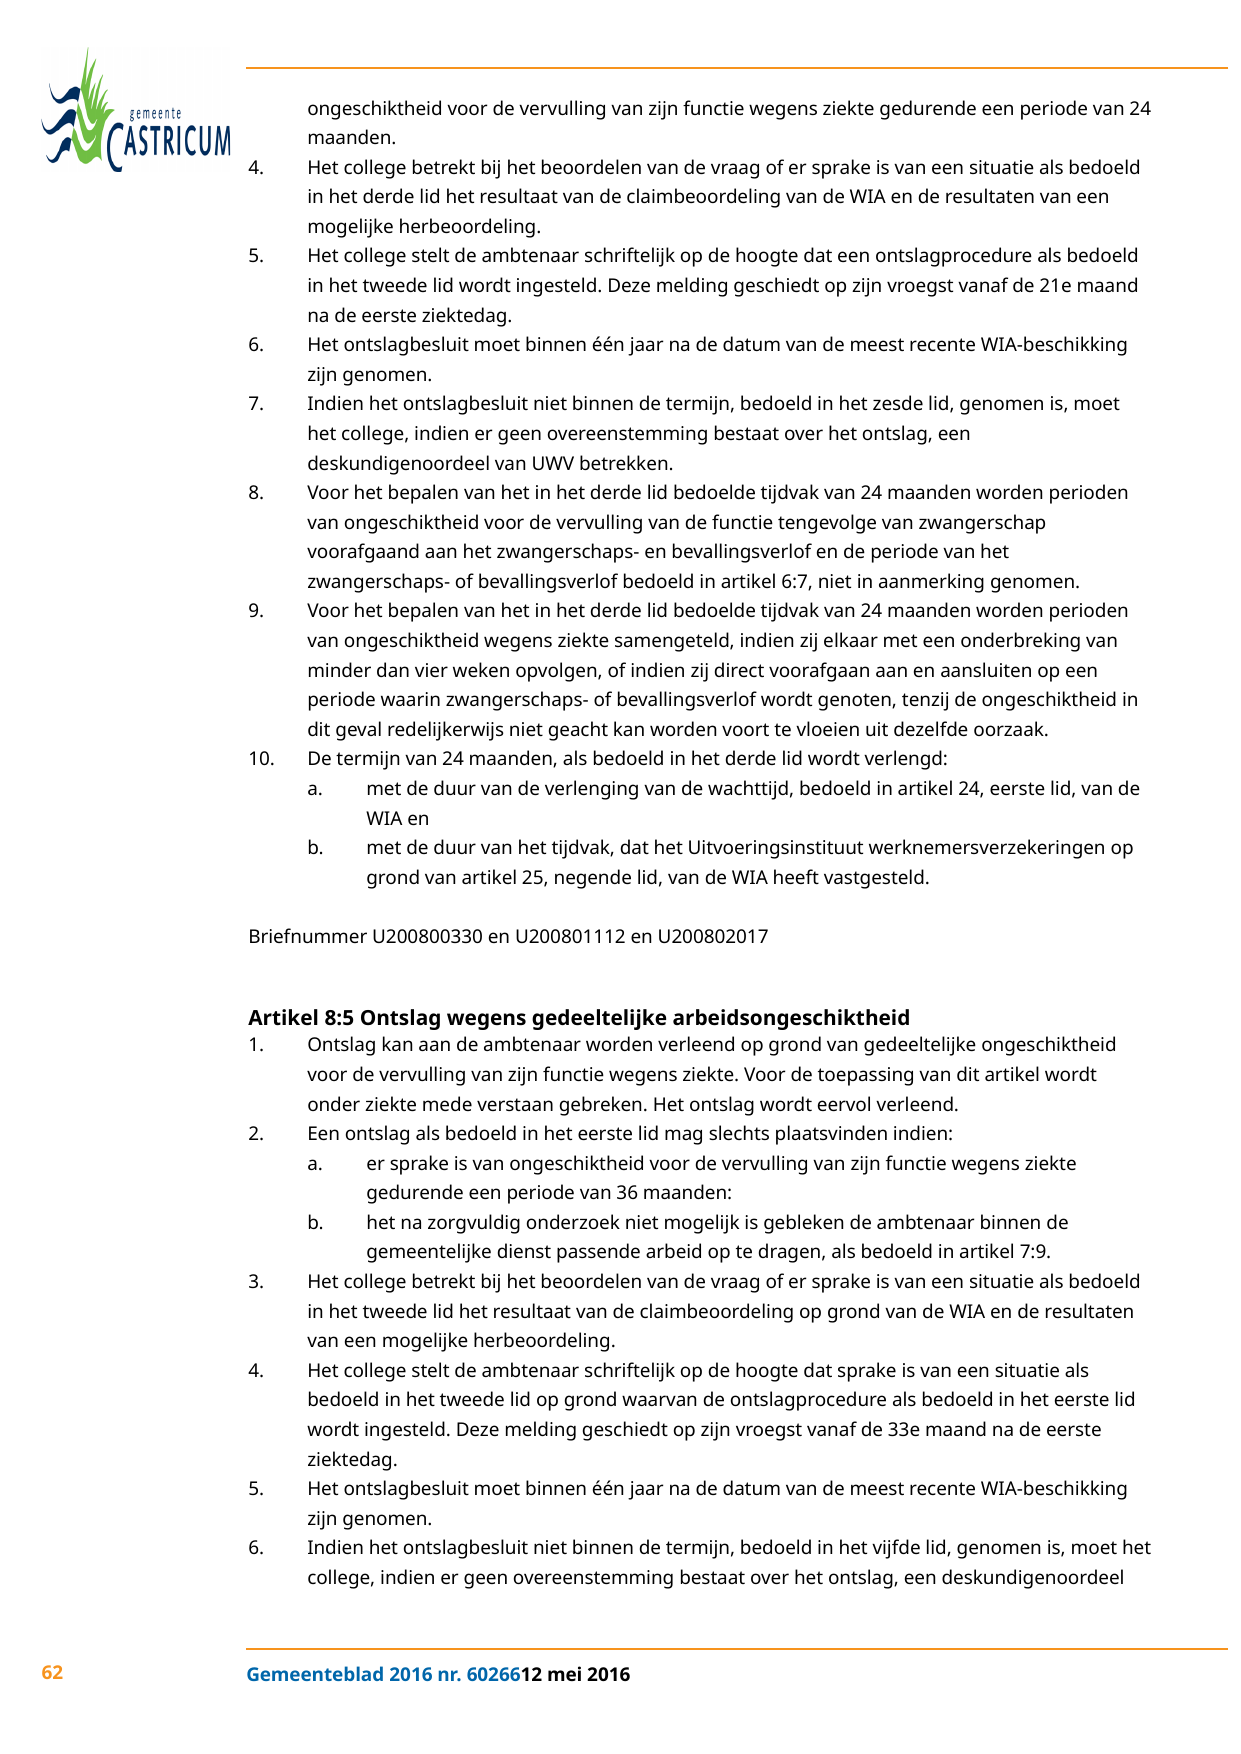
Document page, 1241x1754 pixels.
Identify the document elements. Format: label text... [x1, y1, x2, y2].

text Artikel 8:5 Ontslag wegens gedeeltelijke arbeidsongeschiktheid [248, 1003, 1152, 1032]
list ongeschiktheid voor de vervulling van zijn functie wegens ziekte gedurende een periode van 24 maanden. [248, 95, 1152, 150]
list De termijn van 24 maanden, als bedoeld in het derde lid wordt verlengd: [248, 746, 1152, 771]
list Het college betrekt bij het beoordelen van de vraag of er sprake is van een situatie als bedoeld in het tweede lid het resultaat van de claimbeoordeling op grond van de WIA en de resultaten van een mogelijke herbeoordeling. [248, 1268, 1152, 1353]
list Voor het bepalen van het in het derde lid bedoelde tijdvak van 24 maanden worden perioden van ongeschiktheid wegens ziekte samengeteld, indien zij elkaar met een onderbreking van minder dan vier weken opvolgen, of indien zij direct voorafgaan aan en aansluiten op een periode waarin zwangerschaps- of bevallingsverlof wordt genoten, tenzij de ongeschiktheid in dit geval redelijkerwijs niet geacht kan worden voort te vloeien uit dezelfde oorzaak. [248, 598, 1152, 742]
list Voor het bepalen van het in het derde lid bedoelde tijdvak van 24 maanden worden perioden van ongeschiktheid voor de vervulling van de functie tengevolge van zwangerschap voorafgaand aan het zwangerschaps- en bevallingsverlof en de periode van het zwangerschaps- of bevallingsverlof bedoeld in artikel 6:7, niet in aanmerking genomen. [248, 479, 1152, 594]
list met de duur van de verlenging van de wachttijd, bedoeld in artikel 24, eerste lid, van de WIA en [307, 775, 1152, 831]
list met de duur van het tijdvak, dat het Uitvoeringsinstituut werknemersverzekeringen op grond van artikel 25, negende lid, van de WIA heeft vastgesteld. [307, 834, 1152, 890]
list Het ontslagbesluit moet binnen één jaar na de datum van de meest recente WIA-beschikking zijn genomen. [248, 1475, 1152, 1531]
text Briefnummer U200800330 en U200801112 en U200802017 [248, 923, 1152, 949]
list Indien het ontslagbesluit niet binnen de termijn, bedoeld in het vijfde lid, genomen is, moet het college, indien er geen overeenstemming bestaat over het ontslag, een deskundigenoordeel [248, 1534, 1152, 1590]
list Het college stelt de ambtenaar schriftelijk op de hoogte dat sprake is van een situatie als bedoeld in het tweede lid op grond waarvan de ontslagprocedure als bedoeld in het eerste lid wordt ingesteld. Deze melding geschiedt op zijn vroegst vanaf de 33e maand na de eerste ziektedag. [248, 1357, 1152, 1471]
picture [41, 47, 231, 172]
list Indien het ontslagbesluit niet binnen de termijn, bedoeld in het zesde lid, genomen is, moet het college, indien er geen overeenstemming bestaat over het ontslag, een deskundigenoordeel van UWV betrekken. [248, 391, 1152, 476]
list Het college stelt de ambtenaar schriftelijk op de hoogte dat een ontslagprocedure als bedoeld in het tweede lid wordt ingesteld. Deze melding geschiedt op zijn vroegst vanaf de 21e maand na de eerste ziektedag. [248, 243, 1152, 328]
list Het ontslagbesluit moet binnen één jaar na de datum van de meest recente WIA-beschikking zijn genomen. [248, 331, 1152, 387]
list Ontslag kan aan de ambtenaar worden verleend op grond van gedeeltelijke ongeschiktheid voor de vervulling van zijn functie wegens ziekte. Voor de toepassing van dit artikel wordt onder ziekte mede verstaan gebreken. Het ontslag wordt eervol verleend. [248, 1032, 1152, 1116]
list Een ontslag als bedoeld in het eerste lid mag slechts plaatsvinden indien: [248, 1120, 1152, 1146]
list Het college betrekt bij het beoordelen van de vraag of er sprake is van een situatie als bedoeld in het derde lid het resultaat van de claimbeoordeling van de WIA en de resultaten van een mogelijke herbeoordeling. [248, 154, 1152, 239]
list het na zorgvuldig onderzoek niet mogelijk is gebleken de ambtenaar binnen de gemeentelijke dienst passende arbeid op te dragen, als bedoeld in artikel 7:9. [307, 1209, 1152, 1264]
list er sprake is van ongeschiktheid voor de vervulling van zijn functie wegens ziekte gedurende een periode van 36 maanden: [307, 1150, 1152, 1205]
